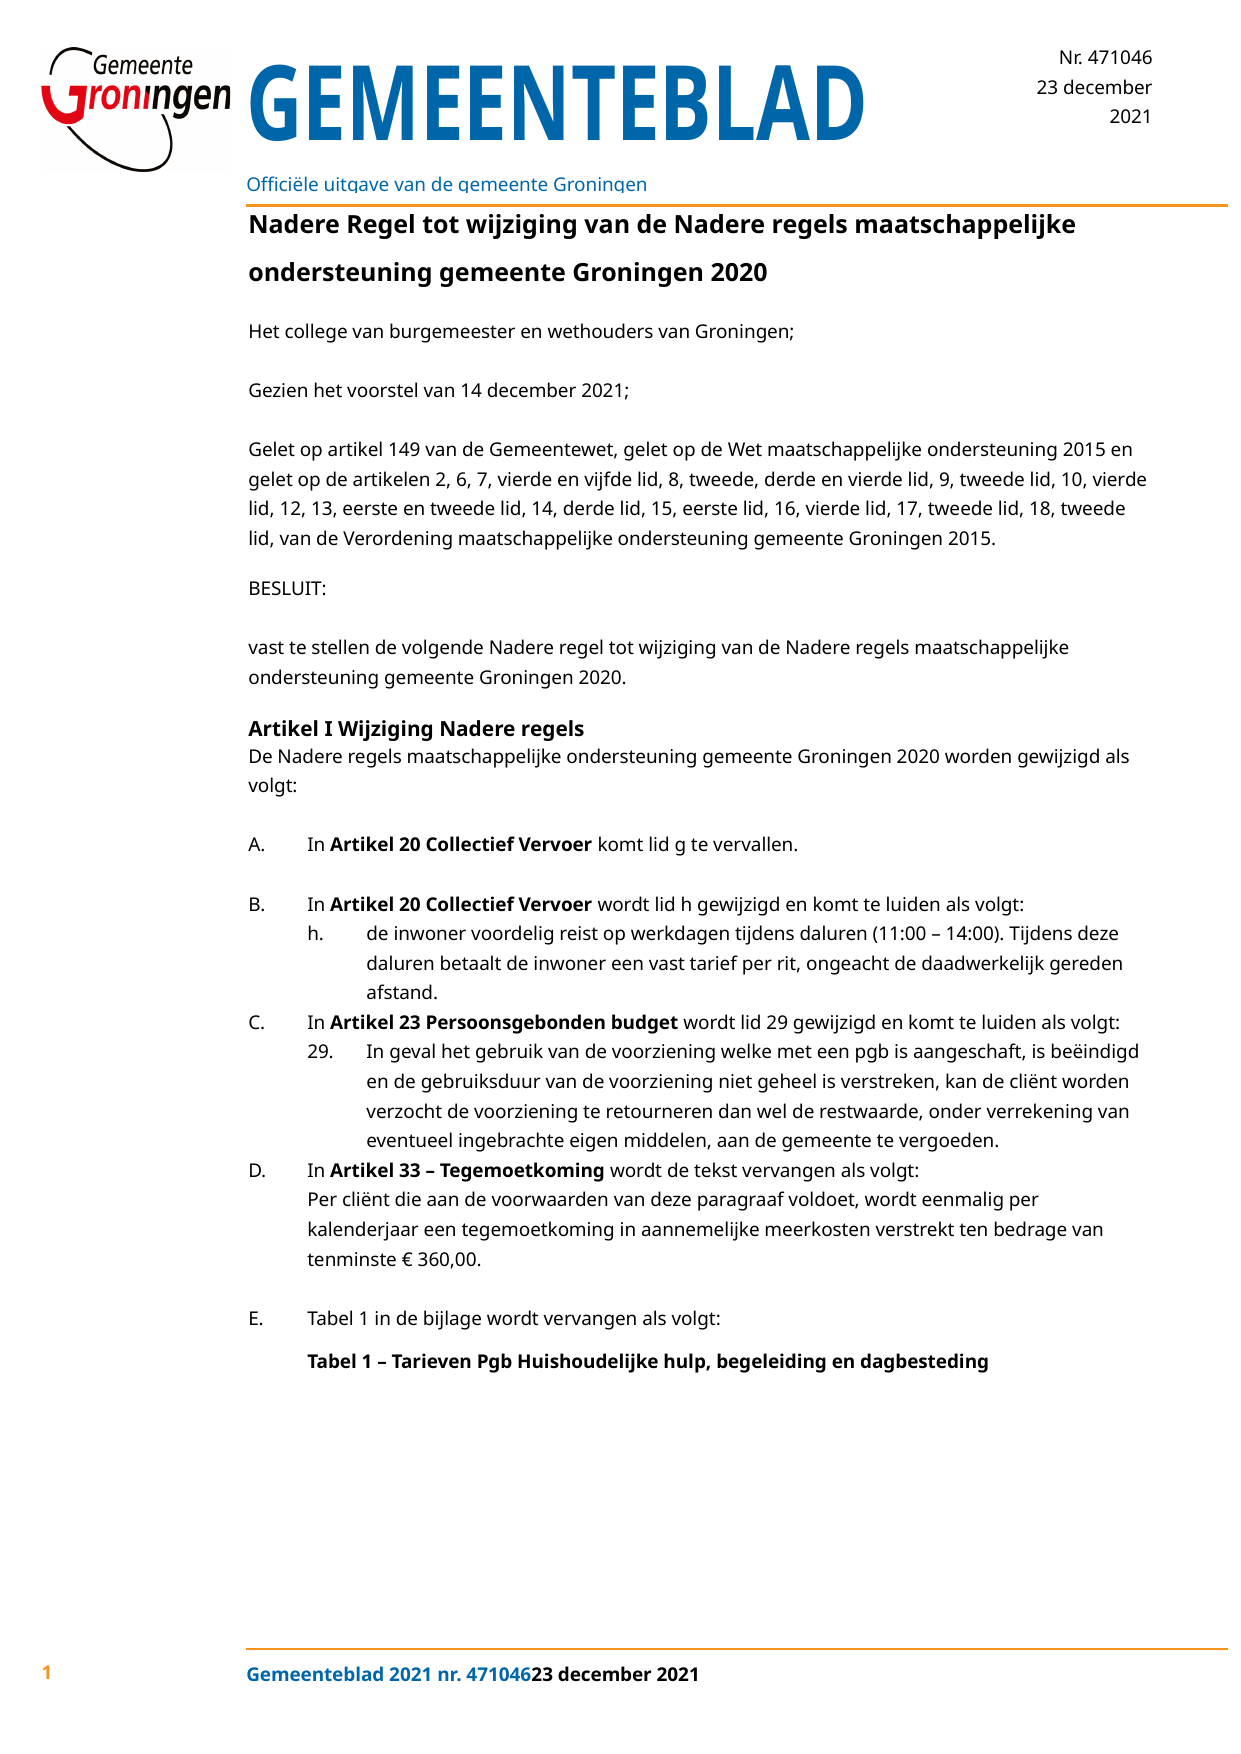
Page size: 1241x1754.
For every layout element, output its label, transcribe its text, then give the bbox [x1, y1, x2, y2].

list In Artikel 20 Collectief Vervoer wordt lid h gewijzigd en komt te luiden als volgt: [248, 891, 1152, 917]
list In Artikel 23 Persoonsgebonden budget wordt lid 29 gewijzigd en komt te luiden als volgt: [248, 1009, 1152, 1035]
list In Artikel 20 Collectief Vervoer komt lid g te vervallen. [248, 832, 1152, 857]
list In geval het gebruik van de voorziening welke met een pgb is aangeschaft, is beëindigd en de gebruiksduur van de voorziening niet geheel is verstreken, kan de cliënt worden verzocht de voorziening te retourneren dan wel de restwaarde, onder verrekening van eventueel ingebrachte eigen middelen, aan de gemeente te vergoeden. [307, 1039, 1152, 1153]
text Gezien het voorstel van 14 december 2021; [248, 377, 1152, 403]
list Per cliënt die aan de voorwaarden van deze paragraaf voldoet, wordt eenmalig per kalenderjaar een tegemoetkoming in aannemelijke meerkosten verstrekt ten bedrage van tenminste € 360,00. [248, 1187, 1152, 1272]
picture [41, 47, 231, 172]
text Het college van burgemeester en wethouders van Groningen; [248, 318, 1152, 344]
list de inwoner voordelig reist op werkdagen tijdens daluren (11:00 – 14:00). Tijdens deze daluren betaalt de inwoner een vast tarief per rit, ongeacht de daadwerkelijk gereden afstand. [307, 920, 1152, 1005]
list Tabel 1 in de bijlage wordt vervangen als volgt: [248, 1305, 1152, 1331]
text Gelet op artikel 149 van de Gemeentewet, gelet op de Wet maatschappelijke ondersteuning 2015 en gelet op de artikelen 2, 6, 7, vierde en vijfde lid, 8, tweede, derde en vierde lid, 9, tweede lid, 10, vierde lid, 12, 13, eerste en tweede lid, 14, derde lid, 15, eerste lid, 16, vierde lid, 17, tweede lid, 18, tweede lid, van de Verordening maatschappelijke ondersteuning gemeente Groningen 2015. [248, 436, 1152, 551]
list Tabel 1 – Tarieven Pgb Huishoudelijke hulp, begeleiding en dagbesteding [248, 1348, 1152, 1374]
list In Artikel 33 – Tegemoetkoming wordt de tekst vervangen als volgt: [248, 1157, 1152, 1183]
text vast te stellen de volgende Nadere regel tot wijziging van de Nadere regels maatschappelijke ondersteuning gemeente Groningen 2020. [248, 634, 1152, 690]
text BESLUIT: [248, 575, 1152, 601]
text De Nadere regels maatschappelijke ondersteuning gemeente Groningen 2020 worden gewijzigd als volgt: [248, 743, 1152, 798]
text Artikel I Wijziging Nadere regels [248, 714, 1152, 743]
text Nadere Regel tot wijziging van de Nadere regels maatschappelijke ondersteuning gemeente Groningen 2020 [248, 207, 1152, 288]
